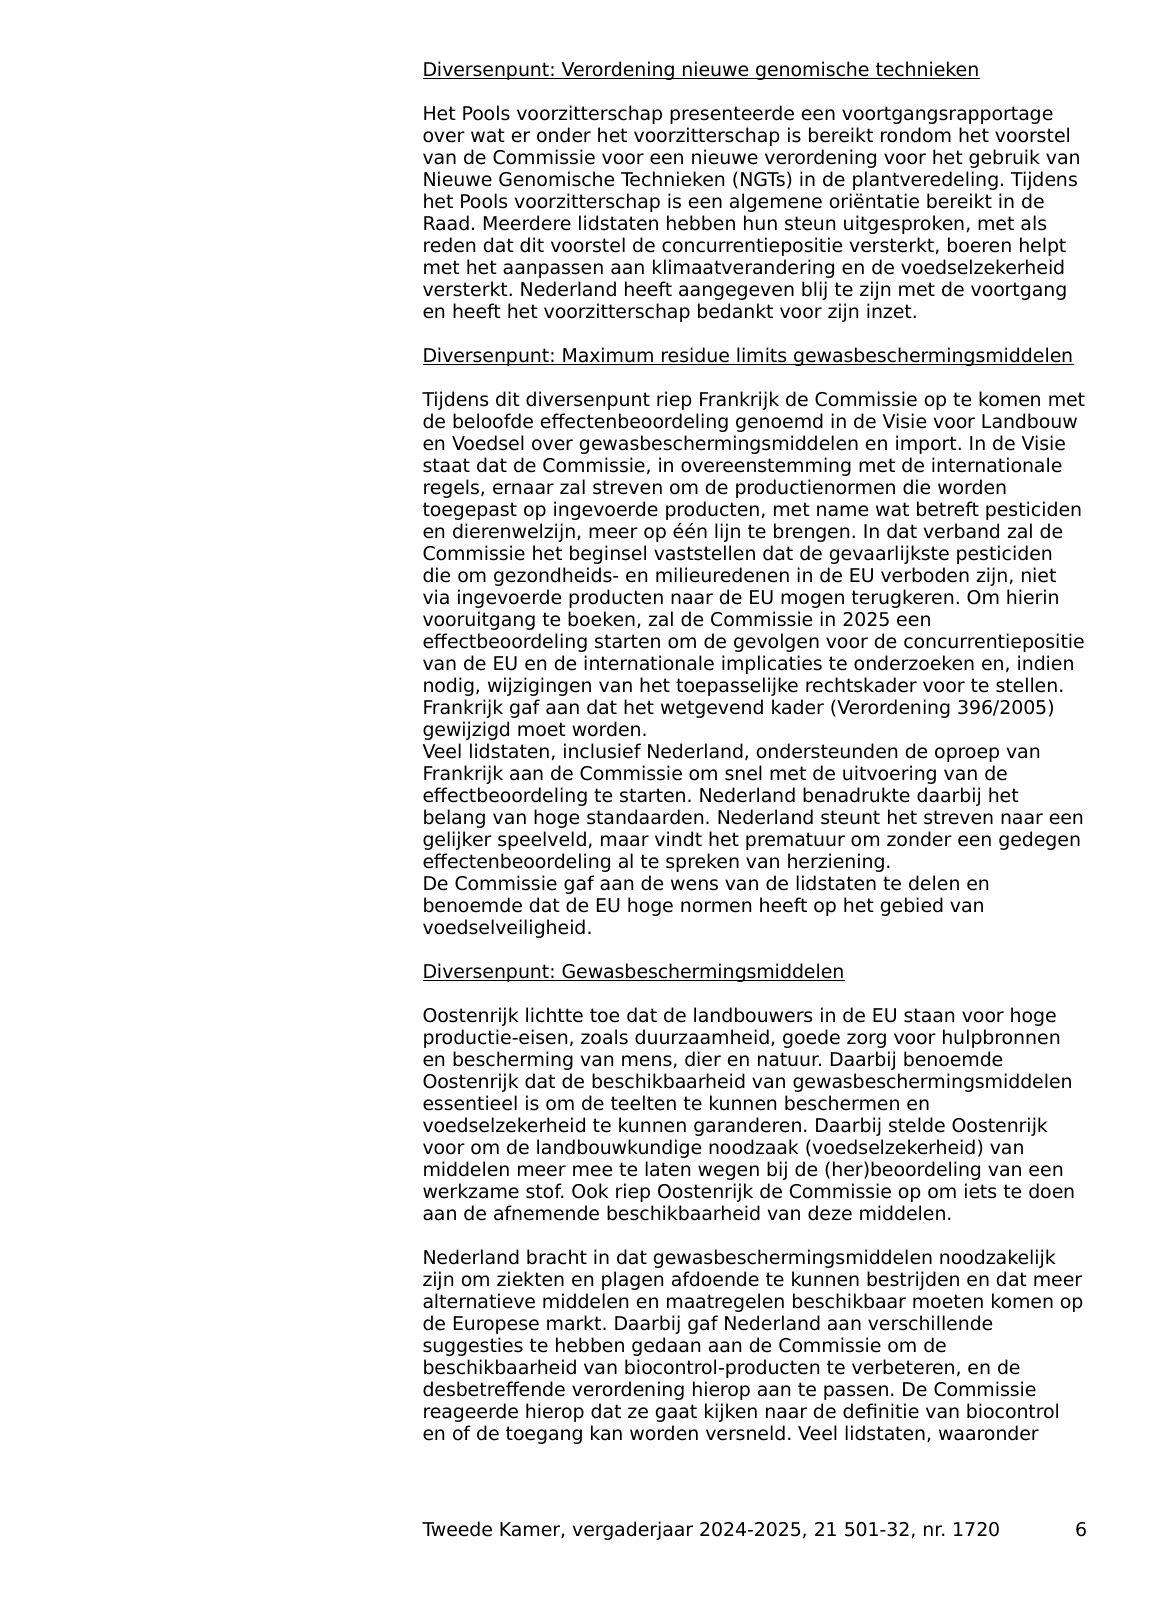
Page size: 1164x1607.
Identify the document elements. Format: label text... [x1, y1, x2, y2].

text Tijdens dit diversenpunt riep Frankrijk de Commissie op te komen met de beloofde effectenbeoordeling genoemd in de Visie voor Landbouw en Voedsel over gewasbeschermingsmiddelen en import. In de Visie staat dat de Commissie, in overeenstemming met de internationale regels, ernaar zal streven om de productienormen die worden toegepast op ingevoerde producten, met name wat betreft pesticiden en dierenwelzijn, meer op één lijn te brengen. In dat verband zal de Commissie het beginsel vaststellen dat de gevaarlijkste pesticiden die om gezondheids- en milieuredenen in de EU verboden zijn, niet via ingevoerde producten naar de EU mogen terugkeren. Om hierin vooruitgang te boeken, zal de Commissie in 2025 een effectbeoordeling starten om de gevolgen voor de concurrentiepositie van de EU en de internationale implicaties te onderzoeken en, indien nodig, wijzigingen van het toepasselijke rechtskader voor te stellen. Frankrijk gaf aan dat het wetgevend kader (Verordening 396/2005) gewijzigd moet worden. [422, 389, 1087, 741]
text Het Pools voorzitterschap presenteerde een voortgangsrapportage over wat er onder het voorzitterschap is bereikt rondom het voorstel van de Commissie voor een nieuwe verordening voor het gebruik van Nieuwe Genomische Technieken (NGTs) in de plantveredeling. Tijdens het Pools voorzitterschap is een algemene oriëntatie bereikt in de Raad. Meerdere lidstaten hebben hun steun uitgesproken, met als reden dat dit voorstel de concurrentiepositie versterkt, boeren helpt met het aanpassen aan klimaatverandering en de voedselzekerheid versterkt. Nederland heeft aangegeven blij te zijn met de voortgang en heeft het voorzitterschap bedankt voor zijn inzet. [422, 103, 1087, 323]
text Nederland bracht in dat gewasbeschermingsmiddelen noodzakelijk zijn om ziekten en plagen afdoende te kunnen bestrijden en dat meer alternatieve middelen en maatregelen beschikbaar moeten komen op de Europese markt. Daarbij gaf Nederland aan verschillende suggesties te hebben gedaan aan de Commissie om de beschikbaarheid van biocontrol-producten te verbeteren, en de desbetreffende verordening hierop aan te passen. De Commissie reageerde hierop dat ze gaat kijken naar de definitie van biocontrol en of de toegang kan worden versneld. Veel lidstaten, waaronder [422, 1247, 1087, 1445]
subtitle Diversenpunt: Maximum residue limits gewasbeschermingsmiddelen [422, 345, 1087, 367]
text Veel lidstaten, inclusief Nederland, ondersteunden de oproep van Frankrijk aan de Commissie om snel met de uitvoering van de effectbeoordeling te starten. Nederland benadrukte daarbij het belang van hoge standaarden. Nederland steunt het streven naar een gelijker speelveld, maar vindt het prematuur om zonder een gedegen effectenbeoordeling al te spreken van herziening. [422, 741, 1087, 873]
subtitle Diversenpunt: Gewasbeschermingsmiddelen [422, 961, 1087, 983]
text Oostenrijk lichtte toe dat de landbouwers in de EU staan voor hoge productie-eisen, zoals duurzaamheid, goede zorg voor hulpbronnen en bescherming van mens, dier en natuur. Daarbij benoemde Oostenrijk dat de beschikbaarheid van gewasbeschermingsmiddelen essentieel is om de teelten te kunnen beschermen en voedselzekerheid te kunnen garanderen. Daarbij stelde Oostenrijk voor om de landbouwkundige noodzaak (voedselzekerheid) van middelen meer mee te laten wegen bij de (her)beoordeling van een werkzame stof. Ook riep Oostenrijk de Commissie op om iets te doen aan de afnemende beschikbaarheid van deze middelen. [422, 1005, 1087, 1225]
subtitle Diversenpunt: Verordening nieuwe genomische technieken [422, 59, 1087, 81]
text De Commissie gaf aan de wens van de lidstaten te delen en benoemde dat de EU hoge normen heeft op het gebied van voedselveiligheid. [422, 873, 1087, 939]
